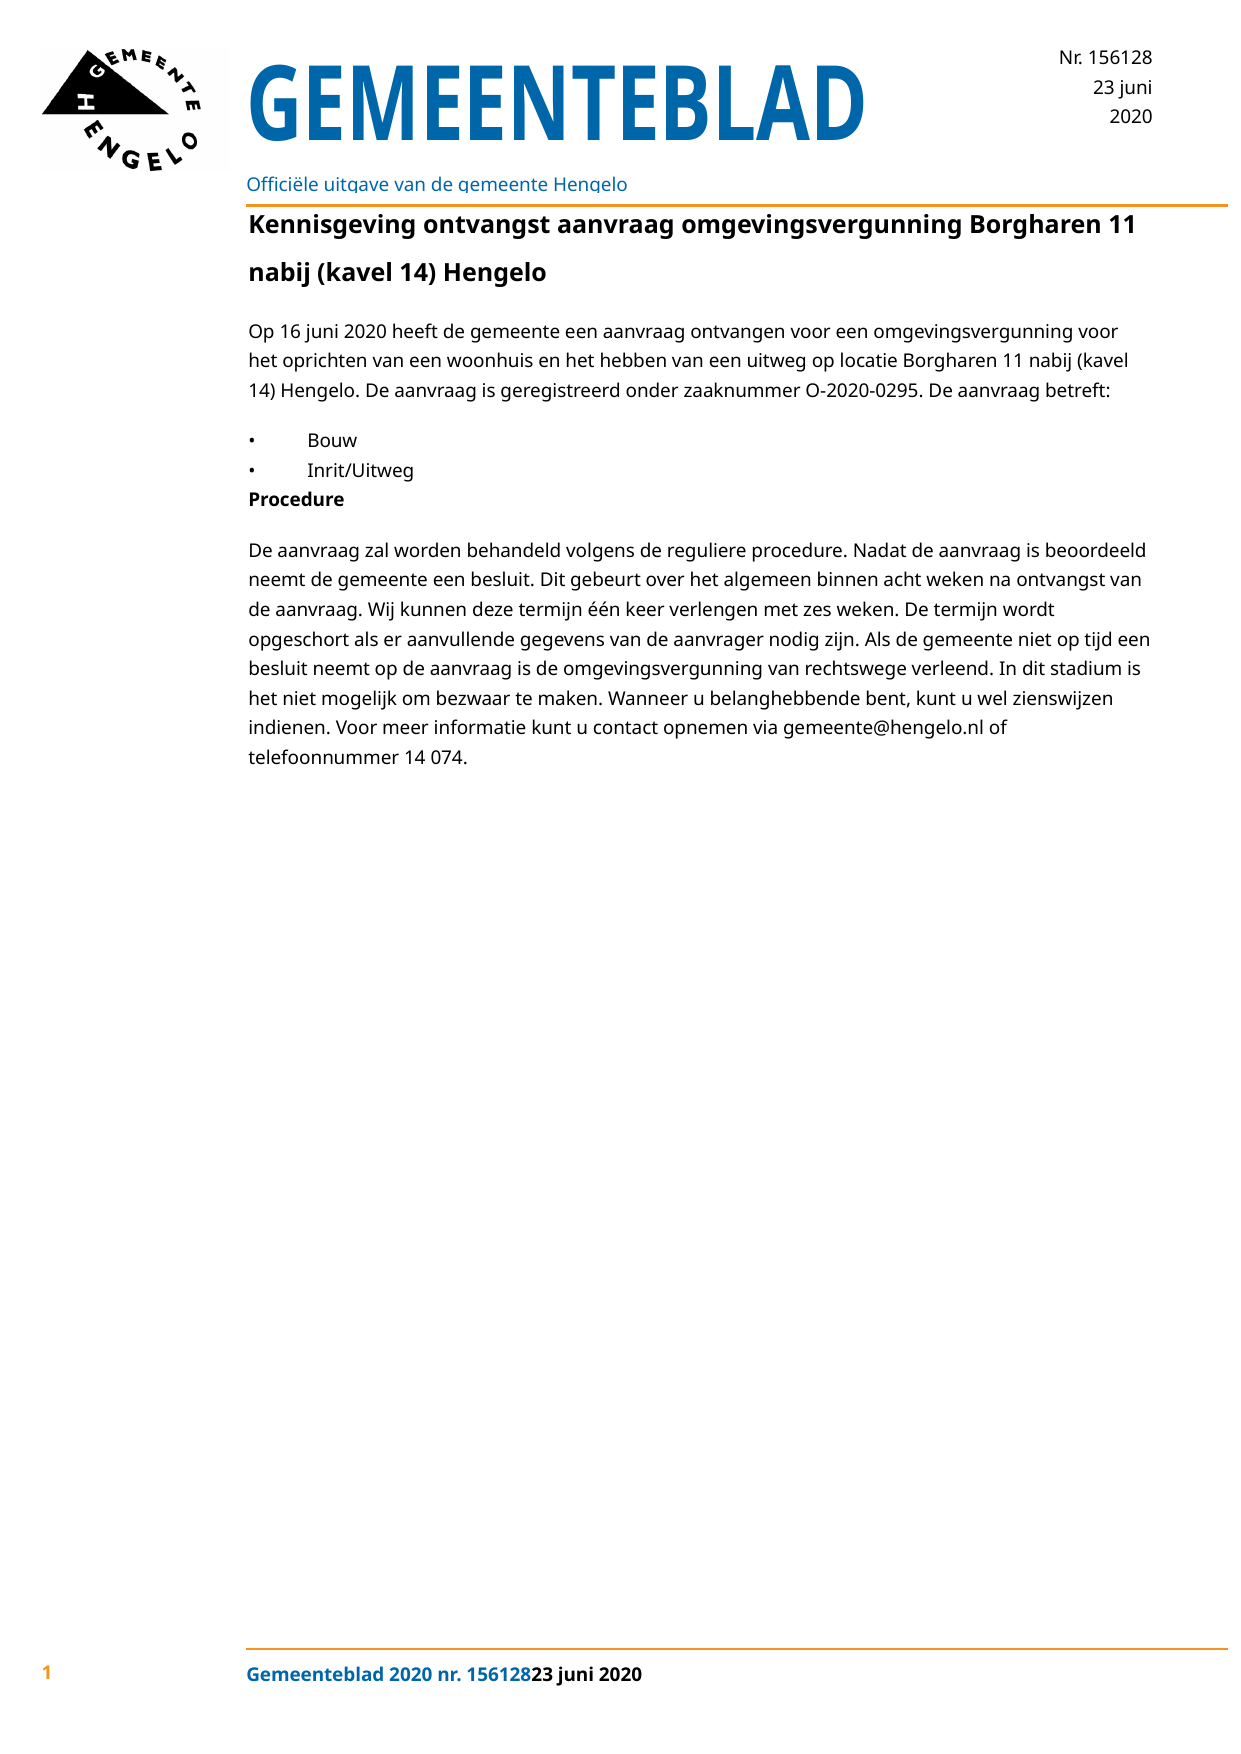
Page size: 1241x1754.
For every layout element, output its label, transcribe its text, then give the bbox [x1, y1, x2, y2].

list Inrit/Uitweg [248, 457, 1152, 483]
text Procedure [248, 487, 1152, 512]
picture [41, 47, 231, 172]
list Bouw [248, 427, 1152, 453]
text De aanvraag zal worden behandeld volgens de reguliere procedure. Nadat de aanvraag is beoordeeld neemt de gemeente een besluit. Dit gebeurt over het algemeen binnen acht weken na ontvangst van de aanvraag. Wij kunnen deze termijn één keer verlengen met zes weken. De termijn wordt opgeschort als er aanvullende gegevens van de aanvrager nodig zijn. Als de gemeente niet op tijd een besluit neemt op de aanvraag is de omgevingsvergunning van rechtswege verleend. In dit stadium is het niet mogelijk om bezwaar te maken. Wanneer u belanghebbende bent, kunt u wel zienswijzen indienen. Voor meer informatie kunt u contact opnemen via gemeente@hengelo.nl of telefoonnummer 14 074. [248, 537, 1152, 770]
text Op 16 juni 2020 heeft de gemeente een aanvraag ontvangen voor een omgevingsvergunning voor het oprichten van een woonhuis en het hebben van een uitweg op locatie Borgharen 11 nabij (kavel 14) Hengelo. De aanvraag is geregistreerd onder zaaknummer O-2020-0295. De aanvraag betreft: [248, 318, 1152, 403]
text Kennisgeving ontvangst aanvraag omgevingsvergunning Borgharen 11 nabij (kavel 14) Hengelo [248, 207, 1152, 288]
